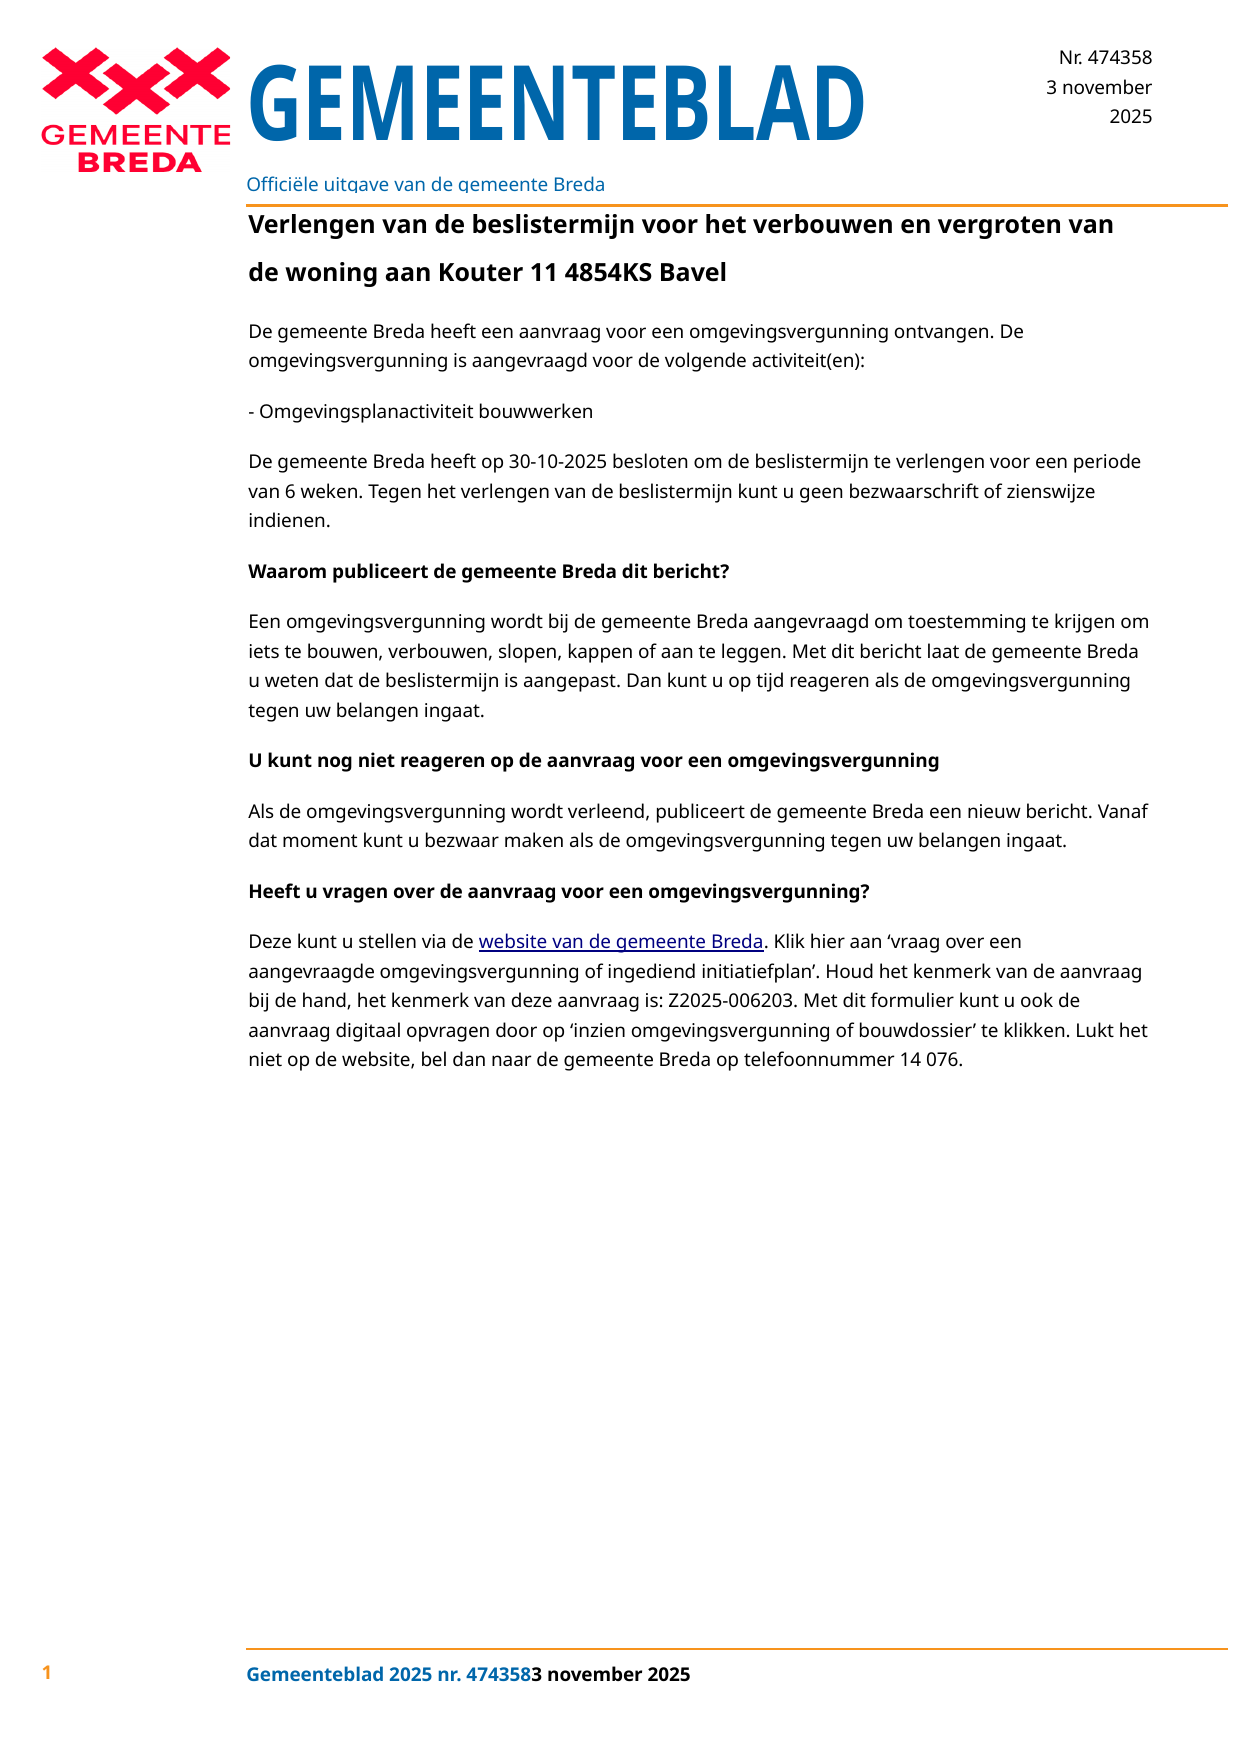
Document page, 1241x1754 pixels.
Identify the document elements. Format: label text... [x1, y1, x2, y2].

text Deze kunt u stellen via de website van de gemeente Breda. Klik hier aan ‘vraag over een aangevraagde omgevingsvergunning of ingediend initiatiefplan’. Houd het kenmerk van de aanvraag bij de hand, het kenmerk van deze aanvraag is: Z2025-006203. Met dit formulier kunt u ook de aanvraag digitaal opvragen door op ‘inzien omgevingsvergunning of bouwdossier’ te klikken. Lukt het niet op de website, bel dan naar de gemeente Breda op telefoonnummer 14 076. [248, 928, 1152, 1072]
picture [41, 47, 231, 172]
text U kunt nog niet reageren op de aanvraag voor een omgevingsvergunning [248, 747, 1152, 773]
text Heeft u vragen over de aanvraag voor een omgevingsvergunning? [248, 878, 1152, 904]
text Een omgevingsvergunning wordt bij de gemeente Breda aangevraagd om toestemming te krijgen om iets te bouwen, verbouwen, slopen, kappen of aan te leggen. Met dit bericht laat de gemeente Breda u weten dat de beslistermijn is aangepast. Dan kunt u op tijd reageren als de omgevingsvergunning tegen uw belangen ingaat. [248, 608, 1152, 723]
text De gemeente Breda heeft op 30-10-2025 besloten om de beslistermijn te verlengen voor een periode van 6 weken. Tegen het verlengen van de beslistermijn kunt u geen bezwaarschrift of zienswijze indienen. [248, 448, 1152, 533]
text Als de omgevingsvergunning wordt verleend, publiceert de gemeente Breda een nieuw bericht. Vanaf dat moment kunt u bezwaar maken als de omgevingsvergunning tegen uw belangen ingaat. [248, 798, 1152, 853]
text Verlengen van de beslistermijn voor het verbouwen en vergroten van de woning aan Kouter 11 4854KS Bavel [248, 207, 1152, 288]
text - Omgevingsplanactiviteit bouwwerken [248, 398, 1152, 424]
text De gemeente Breda heeft een aanvraag voor een omgevingsvergunning ontvangen. De omgevingsvergunning is aangevraagd voor de volgende activiteit(en): [248, 318, 1152, 373]
text Waarom publiceert de gemeente Breda dit bericht? [248, 558, 1152, 584]
